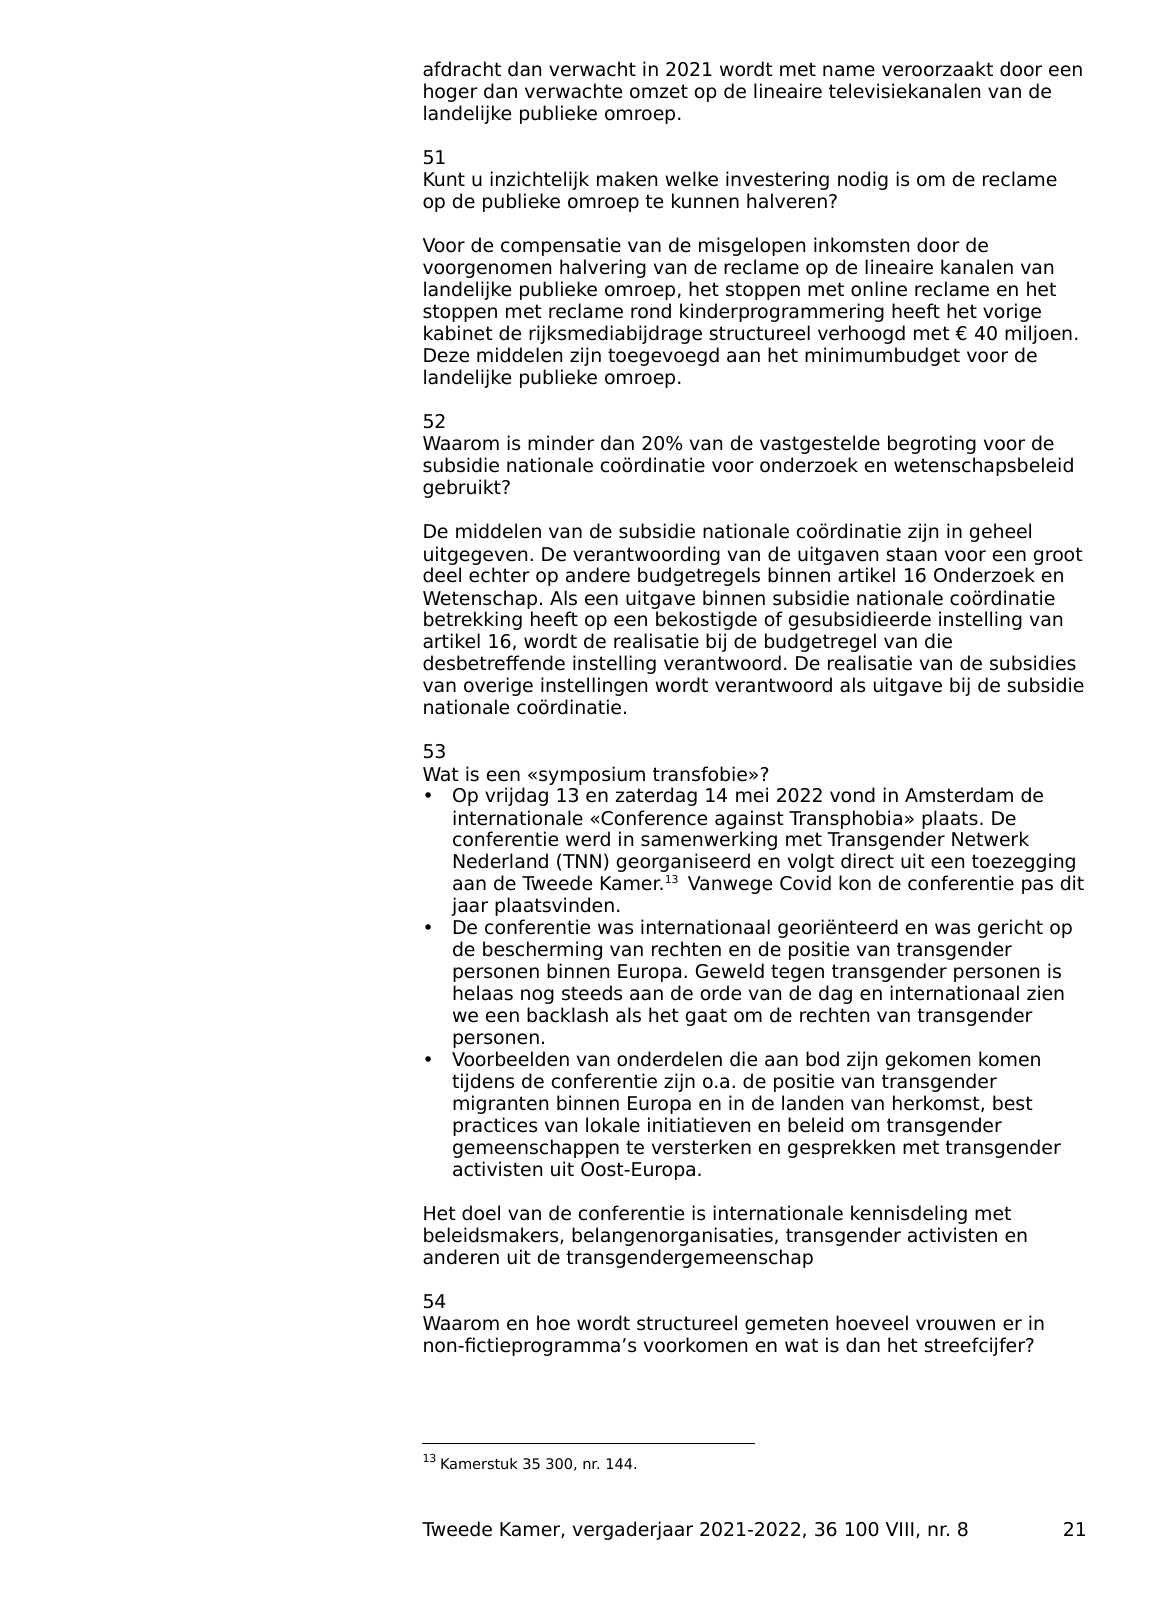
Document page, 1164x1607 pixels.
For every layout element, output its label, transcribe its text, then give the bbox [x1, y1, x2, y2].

text • Voorbeelden van onderdelen die aan bod zijn gekomen komen tijdens de conferentie zijn o.a. de positie van transgender migranten binnen Europa en in de landen van herkomst, best practices van lokale initiatieven en beleid om transgender gemeenschappen te versterken en gesprekken met transgender activisten uit Oost-Europa. [422, 1049, 1087, 1181]
text Wat is een «symposium transfobie»? [422, 763, 1087, 785]
text 53 [422, 741, 1087, 763]
text Kunt u inzichtelijk maken welke investering nodig is om de reclame op de publieke omroep te kunnen halveren? [422, 169, 1087, 213]
text De middelen van de subsidie nationale coördinatie zijn in geheel uitgegeven. De verantwoording van de uitgaven staan voor een groot deel echter op andere budgetregels binnen artikel 16 Onderzoek en Wetenschap. Als een uitgave binnen subsidie nationale coördinatie betrekking heeft op een bekostigde of gesubsidieerde instelling van artikel 16, wordt de realisatie bij de budgetregel van die desbetreffende instelling verantwoord. De realisatie van de subsidies van overige instellingen wordt verantwoord als uitgave bij de subsidie nationale coördinatie. [422, 521, 1087, 719]
text 51 [422, 147, 1087, 169]
text • Op vrijdag 13 en zaterdag 14 mei 2022 vond in Amsterdam de internationale «Conference against Transphobia» plaats. De conferentie werd in samenwerking met Transgender Netwerk Nederland (TNN) georganiseerd en volgt direct uit een toezegging aan de Tweede Kamer. Vanwege Covid kon de conferentie pas dit jaar plaatsvinden. [422, 785, 1087, 917]
text 52 [422, 411, 1087, 433]
text afdracht dan verwacht in 2021 wordt met name veroorzaakt door een hoger dan verwachte omzet op de lineaire televisiekanalen van de landelijke publieke omroep. [422, 59, 1087, 125]
text Waarom is minder dan 20% van de vastgestelde begroting voor de subsidie nationale coördinatie voor onderzoek en wetenschapsbeleid gebruikt? [422, 433, 1087, 499]
text Het doel van de conferentie is internationale kennisdeling met beleidsmakers, belangenorganisaties, transgender activisten en anderen uit de transgendergemeenschap [422, 1203, 1087, 1269]
text 54 [422, 1291, 1087, 1313]
text • De conferentie was internationaal georiënteerd en was gericht op de bescherming van rechten en de positie van transgender personen binnen Europa. Geweld tegen transgender personen is helaas nog steeds aan de orde van de dag en internationaal zien we een backlash als het gaat om de rechten van transgender personen. [422, 917, 1087, 1049]
text Voor de compensatie van de misgelopen inkomsten door de voorgenomen halvering van de reclame op de lineaire kanalen van landelijke publieke omroep, het stoppen met online reclame en het stoppen met reclame rond kinderprogrammering heeft het vorige kabinet de rijksmediabijdrage structureel verhoogd met € 40 miljoen. Deze middelen zijn toegevoegd aan het minimumbudget voor de landelijke publieke omroep. [422, 235, 1087, 389]
text Kamerstuk 35 300, nr. 144. [422, 1452, 1087, 1474]
text Waarom en hoe wordt structureel gemeten hoeveel vrouwen er in non-fictieprogramma’s voorkomen en wat is dan het streefcijfer? [422, 1313, 1087, 1357]
